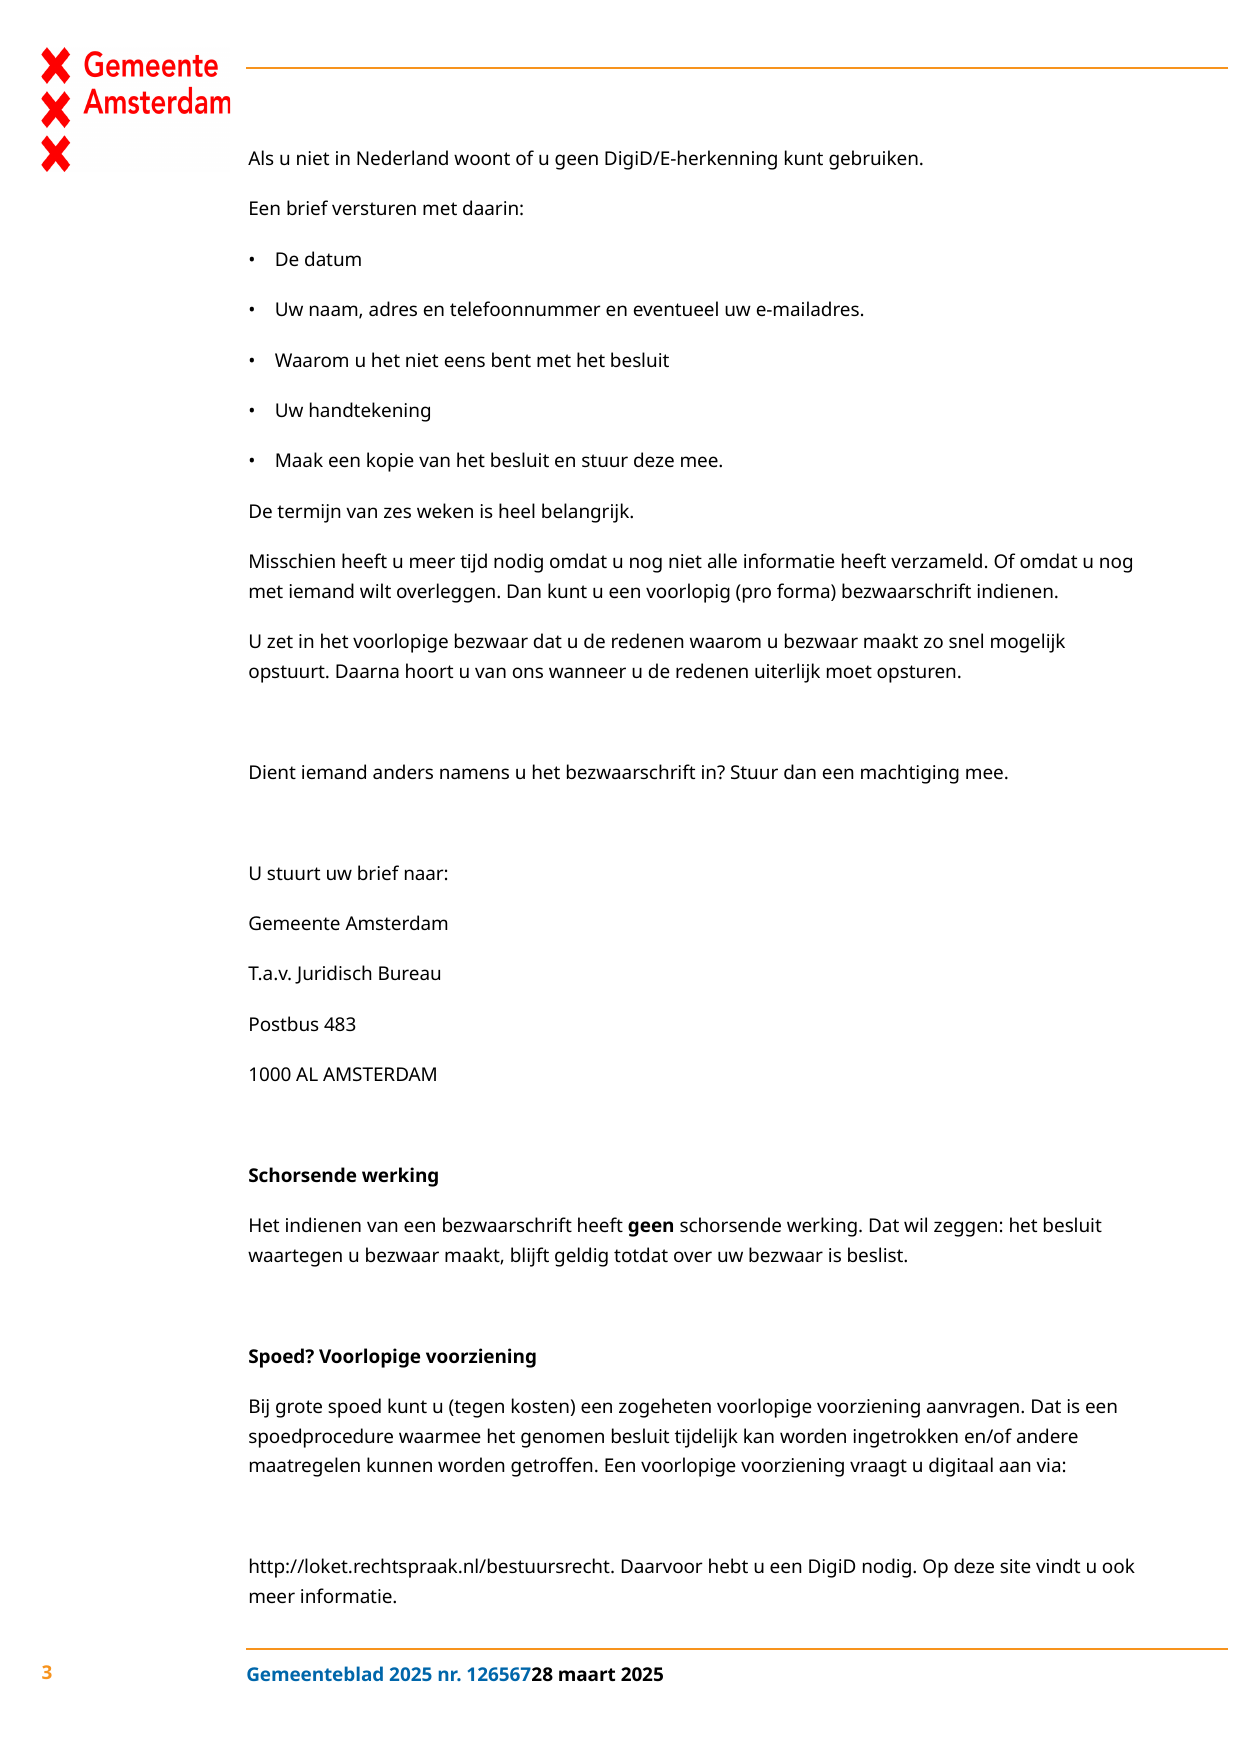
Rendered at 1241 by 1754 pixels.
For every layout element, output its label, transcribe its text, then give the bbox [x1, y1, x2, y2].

text 1000 AL AMSTERDAM [248, 1061, 1152, 1087]
text Het indienen van een bezwaarschrift heeft geen schorsende werking. Dat wil zeggen: het besluit waartegen u bezwaar maakt, blijft geldig totdat over uw bezwaar is beslist. [248, 1213, 1152, 1268]
text Dient iemand anders namens u het bezwaarschrift in? Stuur dan een machtiging mee. [248, 759, 1152, 785]
text Bij grote spoed kunt u (tegen kosten) een zogeheten voorlopige voorziening aanvragen. Dat is een spoedprocedure waarmee het genomen besluit tijdelijk kan worden ingetrokken en/of andere maatregelen kunnen worden getroffen. Een voorlopige voorziening vraagt u digitaal aan via: [248, 1393, 1152, 1478]
text Misschien heeft u meer tijd nodig omdat u nog niet alle informatie heeft verzameld. Of omdat u nog met iemand wilt overleggen. Dan kunt u een voorlopig (pro forma) bezwaarschrift indienen. [248, 548, 1152, 604]
text U stuurt uw brief naar: [248, 860, 1152, 886]
text • De datum [248, 246, 1152, 272]
text Spoed? Voorlopige voorziening [248, 1343, 1152, 1369]
text http://loket.rechtspraak.nl/bestuursrecht. Daarvoor hebt u een DigiD nodig. Op deze site vindt u ook meer informatie. [248, 1553, 1152, 1609]
text • Waarom u het niet eens bent met het besluit [248, 347, 1152, 373]
text De termijn van zes weken is heel belangrijk. [248, 498, 1152, 524]
text Schorsende werking [248, 1162, 1152, 1188]
text U zet in het voorlopige bezwaar dat u de redenen waarom u bezwaar maakt zo snel mogelijk opstuurt. Daarna hoort u van ons wanneer u de redenen uiterlijk moet opsturen. [248, 628, 1152, 684]
text Gemeente Amsterdam [248, 910, 1152, 936]
text • Uw naam, adres en telefoonnummer en eventueel uw e-mailadres. [248, 296, 1152, 322]
picture [41, 47, 231, 172]
text Als u niet in Nederland woont of u geen DigiD/E-herkenning kunt gebruiken. [248, 145, 1152, 171]
text • Maak een kopie van het besluit en stuur deze mee. [248, 448, 1152, 473]
text Postbus 483 [248, 1011, 1152, 1037]
text • Uw handtekening [248, 397, 1152, 423]
text Een brief versturen met daarin: [248, 196, 1152, 221]
text T.a.v. Juridisch Bureau [248, 961, 1152, 986]
